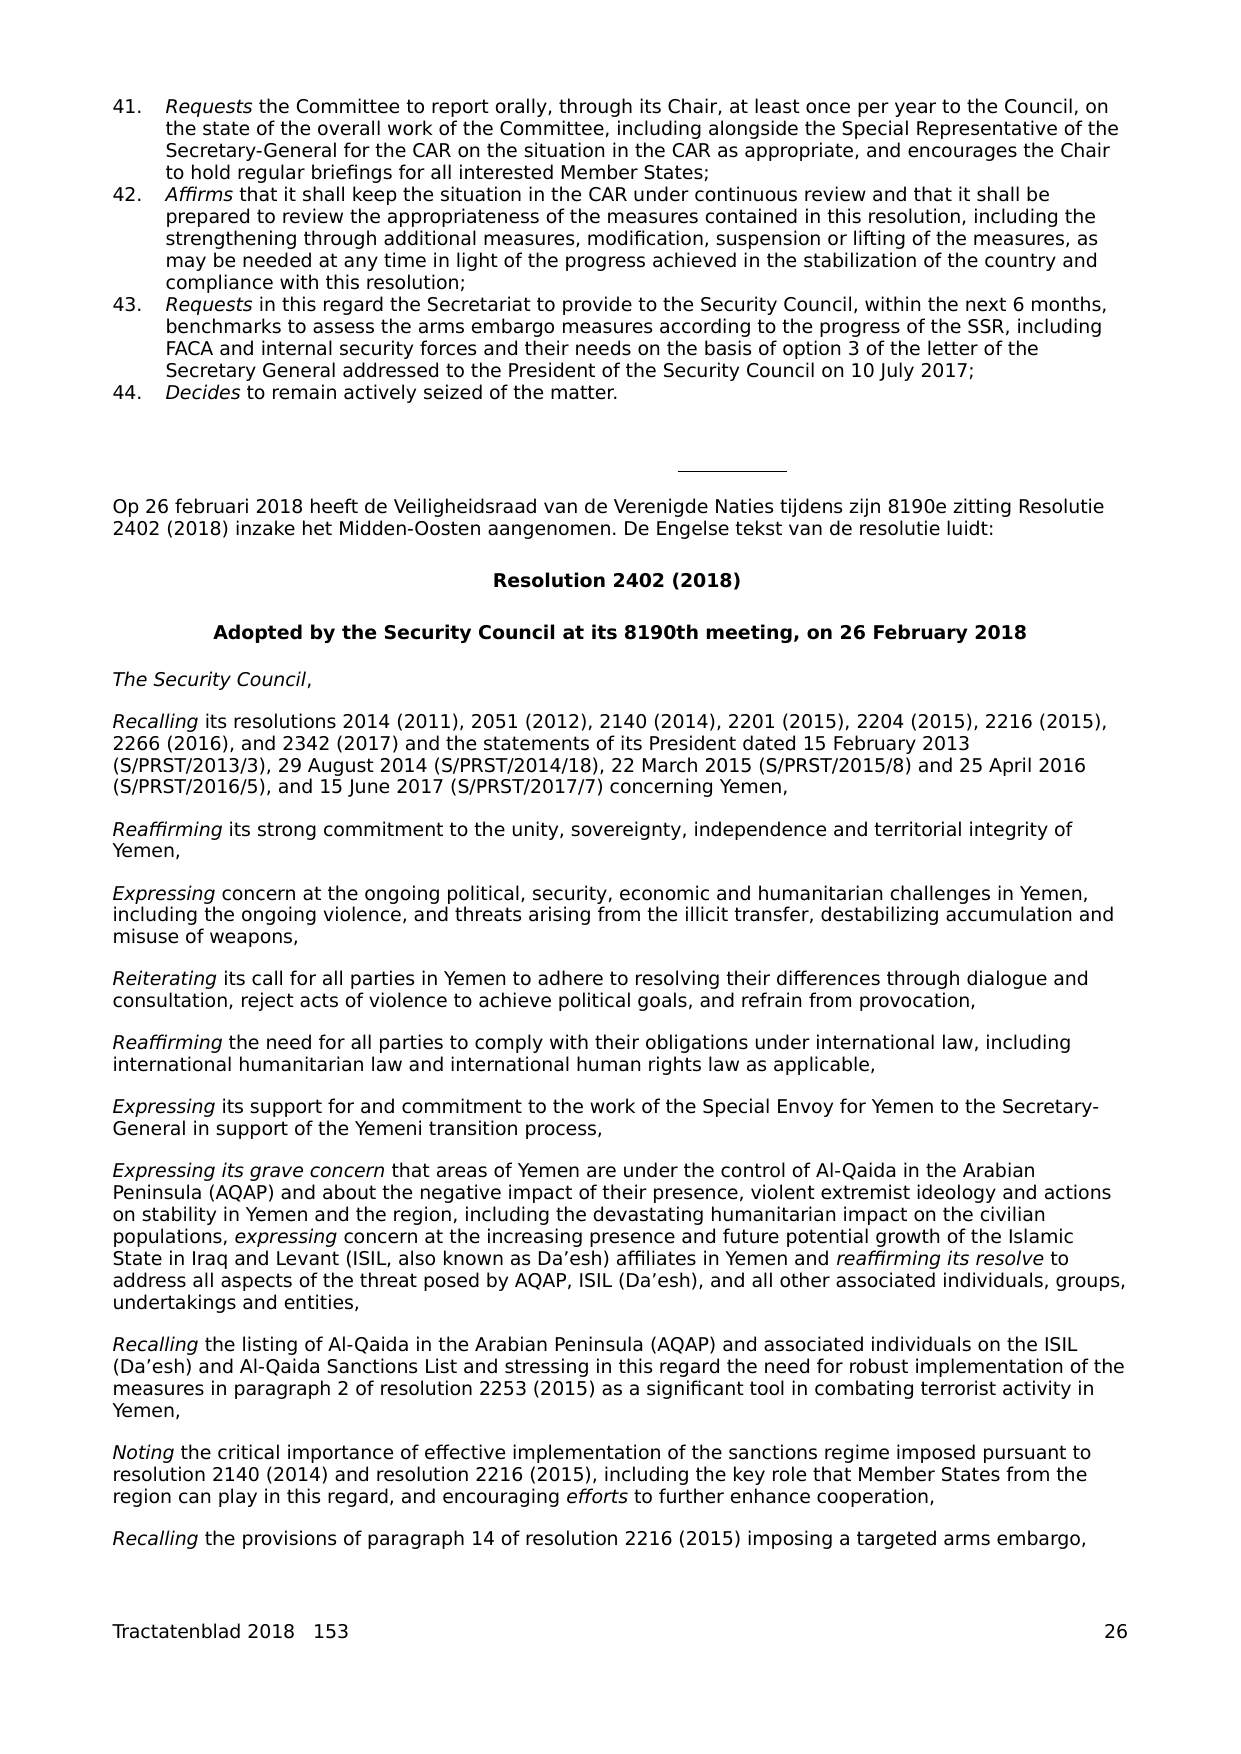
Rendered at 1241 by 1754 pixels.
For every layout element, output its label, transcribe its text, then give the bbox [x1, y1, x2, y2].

text Expressing its support for and commitment to the work of the Special Envoy for Yemen to the Secretary-General in support of the Yemeni transition process, [112, 1096, 1128, 1140]
text Expressing concern at the ongoing political, security, economic and humanitarian challenges in Yemen, including the ongoing violence, and threats arising from the illicit transfer, destabilizing accumulation and misuse of weapons, [112, 882, 1128, 948]
text 42. Affirms that it shall keep the situation in the CAR under continuous review and that it shall be prepared to review the appropriateness of the measures contained in this resolution, including the strengthening through additional measures, modification, suspension or lifting of the measures, as may be needed at any time in light of the progress achieved in the stabilization of the country and compliance with this resolution; [112, 184, 1128, 294]
text Reaffirming the need for all parties to comply with their obligations under international law, including international humanitarian law and international human rights law as applicable, [112, 1032, 1128, 1076]
text Recalling its resolutions 2014 (2011), 2051 (2012), 2140 (2014), 2201 (2015), 2204 (2015), 2216 (2015), 2266 (2016), and 2342 (2017) and the statements of its President dated 15 February 2013 (S/PRST/2013/3), 29 August 2014 (S/PRST/2014/18), 22 March 2015 (S/PRST/2015/8) and 25 April 2016 (S/PRST/2016/5), and 15 June 2017 (S/PRST/2017/7) concerning Yemen, [112, 711, 1128, 798]
text Noting the critical importance of effective implementation of the sanctions regime imposed pursuant to resolution 2140 (2014) and resolution 2216 (2015), including the key role that Member States from the region can play in this regard, and encouraging efforts to further enhance cooperation, [112, 1442, 1128, 1508]
text Expressing its grave concern that areas of Yemen are under the control of Al-Qaida in the Arabian Peninsula (AQAP) and about the negative impact of their presence, violent extremist ideology and actions on stability in Yemen and the region, including the devastating humanitarian impact on the civilian populations, expressing concern at the increasing presence and future potential growth of the Islamic State in Iraq and Levant (ISIL, also known as Da’esh) affiliates in Yemen and reaffirming its resolve to address all aspects of the threat posed by AQAP, ISIL (Da’esh), and all other associated individuals, groups, undertakings and entities, [112, 1160, 1128, 1314]
text 41. Requests the Committee to report orally, through its Chair, at least once per year to the Council, on the state of the overall work of the Committee, including alongside the Special Representative of the Secretary-General for the CAR on the situation in the CAR as appropriate, and encourages the Chair to hold regular briefings for all interested Member States; [112, 96, 1128, 184]
subtitle Resolution 2402 (2018) [112, 569, 1128, 592]
text Op 26 februari 2018 heeft de Veiligheidsraad van de Verenigde Naties tijdens zijn 8190e zitting Resolutie 2402 (2018) inzake het Midden-Oosten aangenomen. De Engelse tekst van de resolutie luidt: [112, 496, 1128, 539]
subtitle Adopted by the Security Council at its 8190th meeting, on 26 February 2018 [112, 622, 1128, 643]
text 43. Requests in this regard the Secretariat to provide to the Security Council, within the next 6 months, benchmarks to assess the arms embargo measures according to the progress of the SSR, including FACA and internal security forces and their needs on the basis of option 3 of the letter of the Secretary General addressed to the President of the Security Council on 10 July 2017; [112, 294, 1128, 382]
text Reiterating its call for all parties in Yemen to adhere to resolving their differences through dialogue and consultation, reject acts of violence to achieve political goals, and refrain from provocation, [112, 968, 1128, 1012]
text The Security Council, [112, 668, 1128, 691]
text 44. Decides to remain actively seized of the matter. [112, 382, 1128, 404]
text Reaffirming its strong commitment to the unity, sovereignty, independence and territorial integrity of Yemen, [112, 818, 1128, 862]
text Recalling the listing of Al-Qaida in the Arabian Peninsula (AQAP) and associated individuals on the ISIL (Da’esh) and Al-Qaida Sanctions List and stressing in this regard the need for robust implementation of the measures in paragraph 2 of resolution 2253 (2015) as a significant tool in combating terrorist activity in Yemen, [112, 1334, 1128, 1422]
text Recalling the provisions of paragraph 14 of resolution 2216 (2015) imposing a targeted arms embargo, [112, 1528, 1128, 1550]
